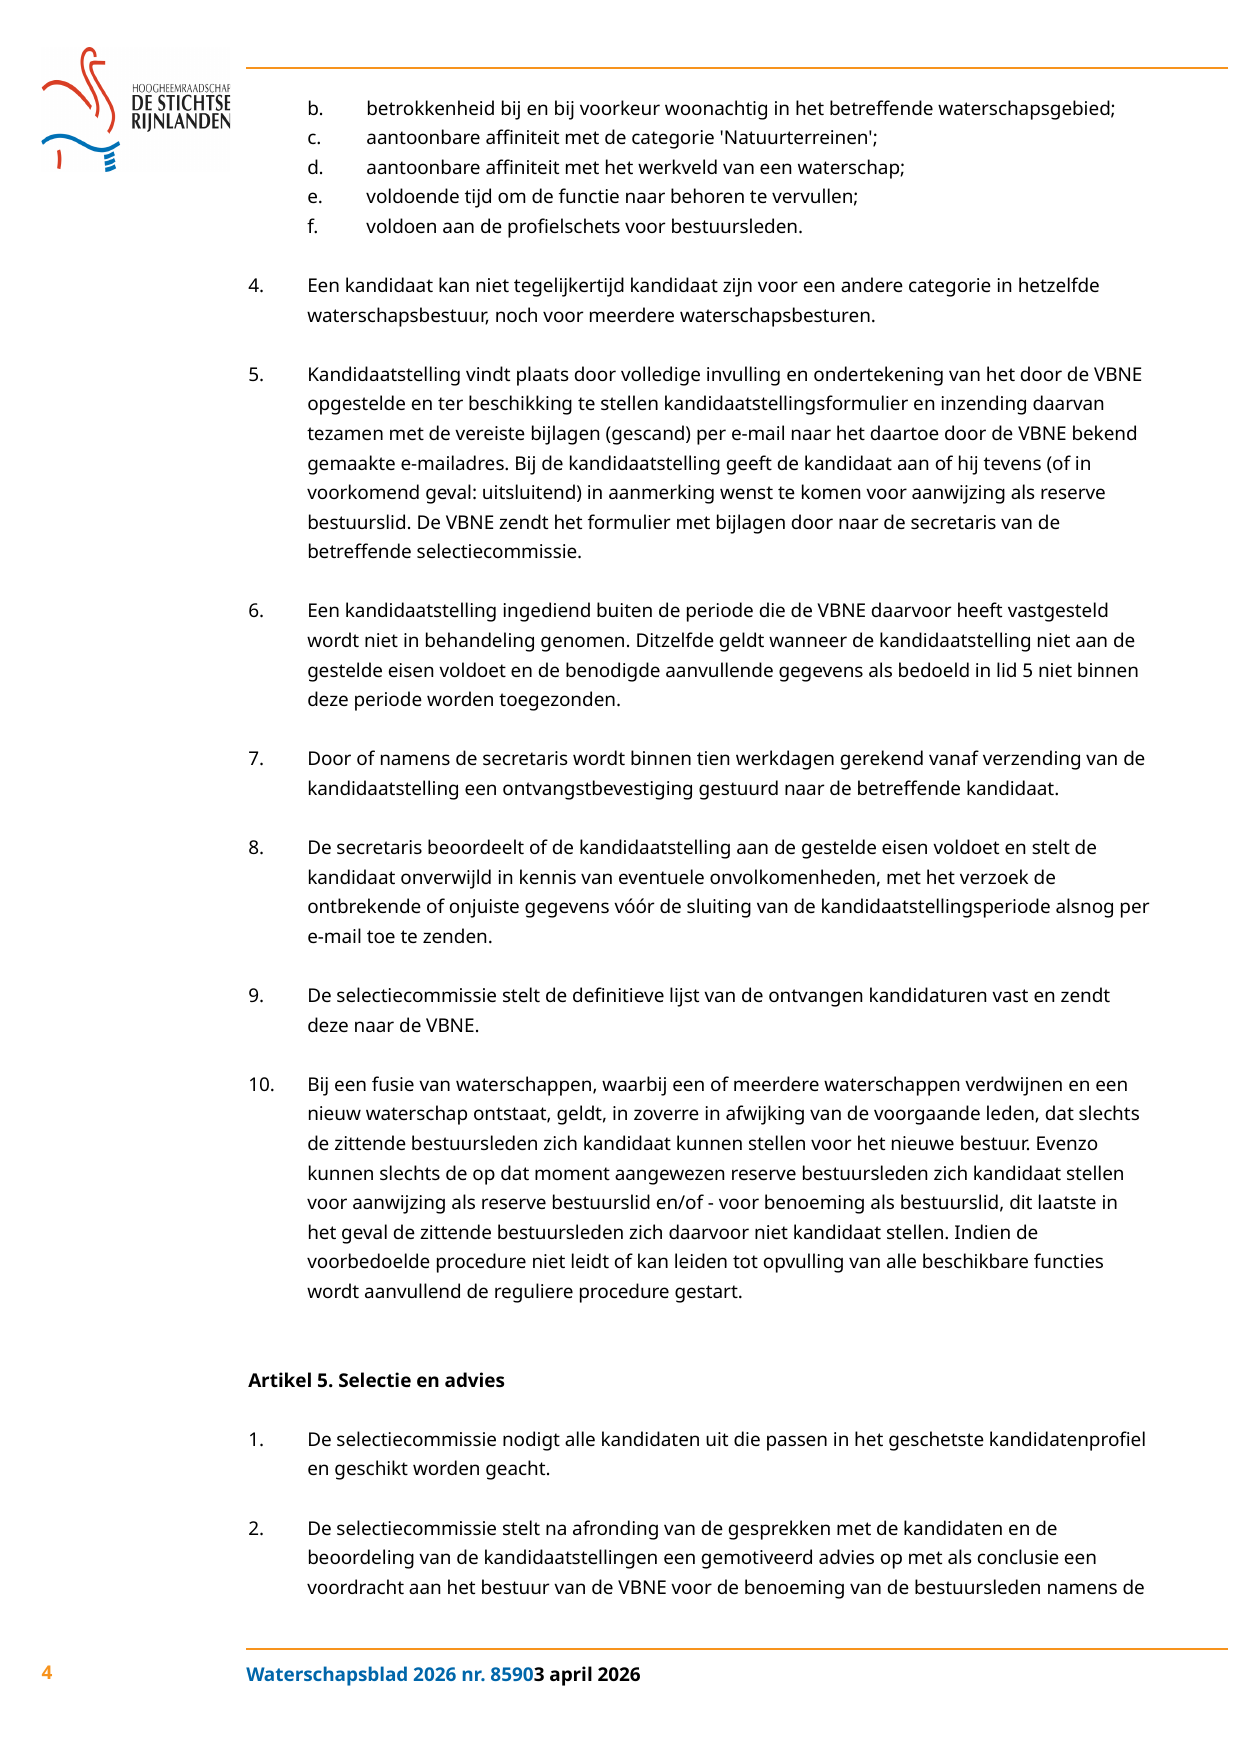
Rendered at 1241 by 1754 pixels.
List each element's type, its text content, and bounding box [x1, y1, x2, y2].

list voldoende tijd om de functie naar behoren te vervullen; [307, 183, 1152, 209]
list De secretaris beoordeelt of de kandidaatstelling aan de gestelde eisen voldoet en stelt de kandidaat onverwijld in kennis van eventuele onvolkomenheden, met het verzoek de ontbrekende of onjuiste gegevens vóór de sluiting van de kandidaatstellingsperiode alsnog per e-mail toe te zenden. [248, 834, 1152, 949]
list De selectiecommissie nodigt alle kandidaten uit die passen in het geschetste kandidatenprofiel en geschikt worden geacht. [248, 1426, 1152, 1481]
list betrokkenheid bij en bij voorkeur woonachtig in het betreffende waterschapsgebied; [307, 95, 1152, 121]
list Een kandidaat kan niet tegelijkertijd kandidaat zijn voor een andere categorie in hetzelfde waterschapsbestuur, noch voor meerdere waterschapsbesturen. [248, 272, 1152, 328]
list voldoen aan de profielschets voor bestuursleden. [307, 213, 1152, 239]
list aantoonbare affiniteit met het werkveld van een waterschap; [307, 154, 1152, 180]
list Door of namens de secretaris wordt binnen tien werkdagen gerekend vanaf verzending van de kandidaatstelling een ontvangstbevestiging gestuurd naar de betreffende kandidaat. [248, 746, 1152, 801]
list De selectiecommissie stelt de definitieve lijst van de ontvangen kandidaturen vast en zendt deze naar de VBNE. [248, 982, 1152, 1038]
text Artikel 5. Selectie en advies [248, 1367, 1152, 1393]
list Bij een fusie van waterschappen, waarbij een of meerdere waterschappen verdwijnen en een nieuw waterschap ontstaat, geldt, in zoverre in afwijking van de voorgaande leden, dat slechts de zittende bestuursleden zich kandidaat kunnen stellen voor het nieuwe bestuur. Evenzo kunnen slechts de op dat moment aangewezen reserve bestuursleden zich kandidaat stellen voor aanwijzing als reserve bestuurslid en/of - voor benoeming als bestuurslid, dit laatste in het geval de zittende bestuursleden zich daarvoor niet kandidaat stellen. Indien de voorbedoelde procedure niet leidt of kan leiden tot opvulling van alle beschikbare functies wordt aanvullend de reguliere procedure gestart. [248, 1071, 1152, 1304]
list aantoonbare affiniteit met de categorie 'Natuurterreinen'; [307, 124, 1152, 150]
picture [41, 47, 231, 172]
list De selectiecommissie stelt na afronding van de gesprekken met de kandidaten en de beoordeling van de kandidaatstellingen een gemotiveerd advies op met als conclusie een voordracht aan het bestuur van de VBNE voor de benoeming van de bestuursleden namens de [248, 1515, 1152, 1600]
list Kandidaatstelling vindt plaats door volledige invulling en ondertekening van het door de VBNE opgestelde en ter beschikking te stellen kandidaatstellingsformulier en inzending daarvan tezamen met de vereiste bijlagen (gescand) per e-mail naar het daartoe door de VBNE bekend gemaakte e-mailadres. Bij de kandidaatstelling geeft de kandidaat aan of hij tevens (of in voorkomend geval: uitsluitend) in aanmerking wenst te komen voor aanwijzing als reserve bestuurslid. De VBNE zendt het formulier met bijlagen door naar de secretaris van de betreffende selectiecommissie. [248, 361, 1152, 564]
list Een kandidaatstelling ingediend buiten de periode die de VBNE daarvoor heeft vastgesteld wordt niet in behandeling genomen. Ditzelfde geldt wanneer de kandidaatstelling niet aan de gestelde eisen voldoet en de benodigde aanvullende gegevens als bedoeld in lid 5 niet binnen deze periode worden toegezonden. [248, 598, 1152, 712]
